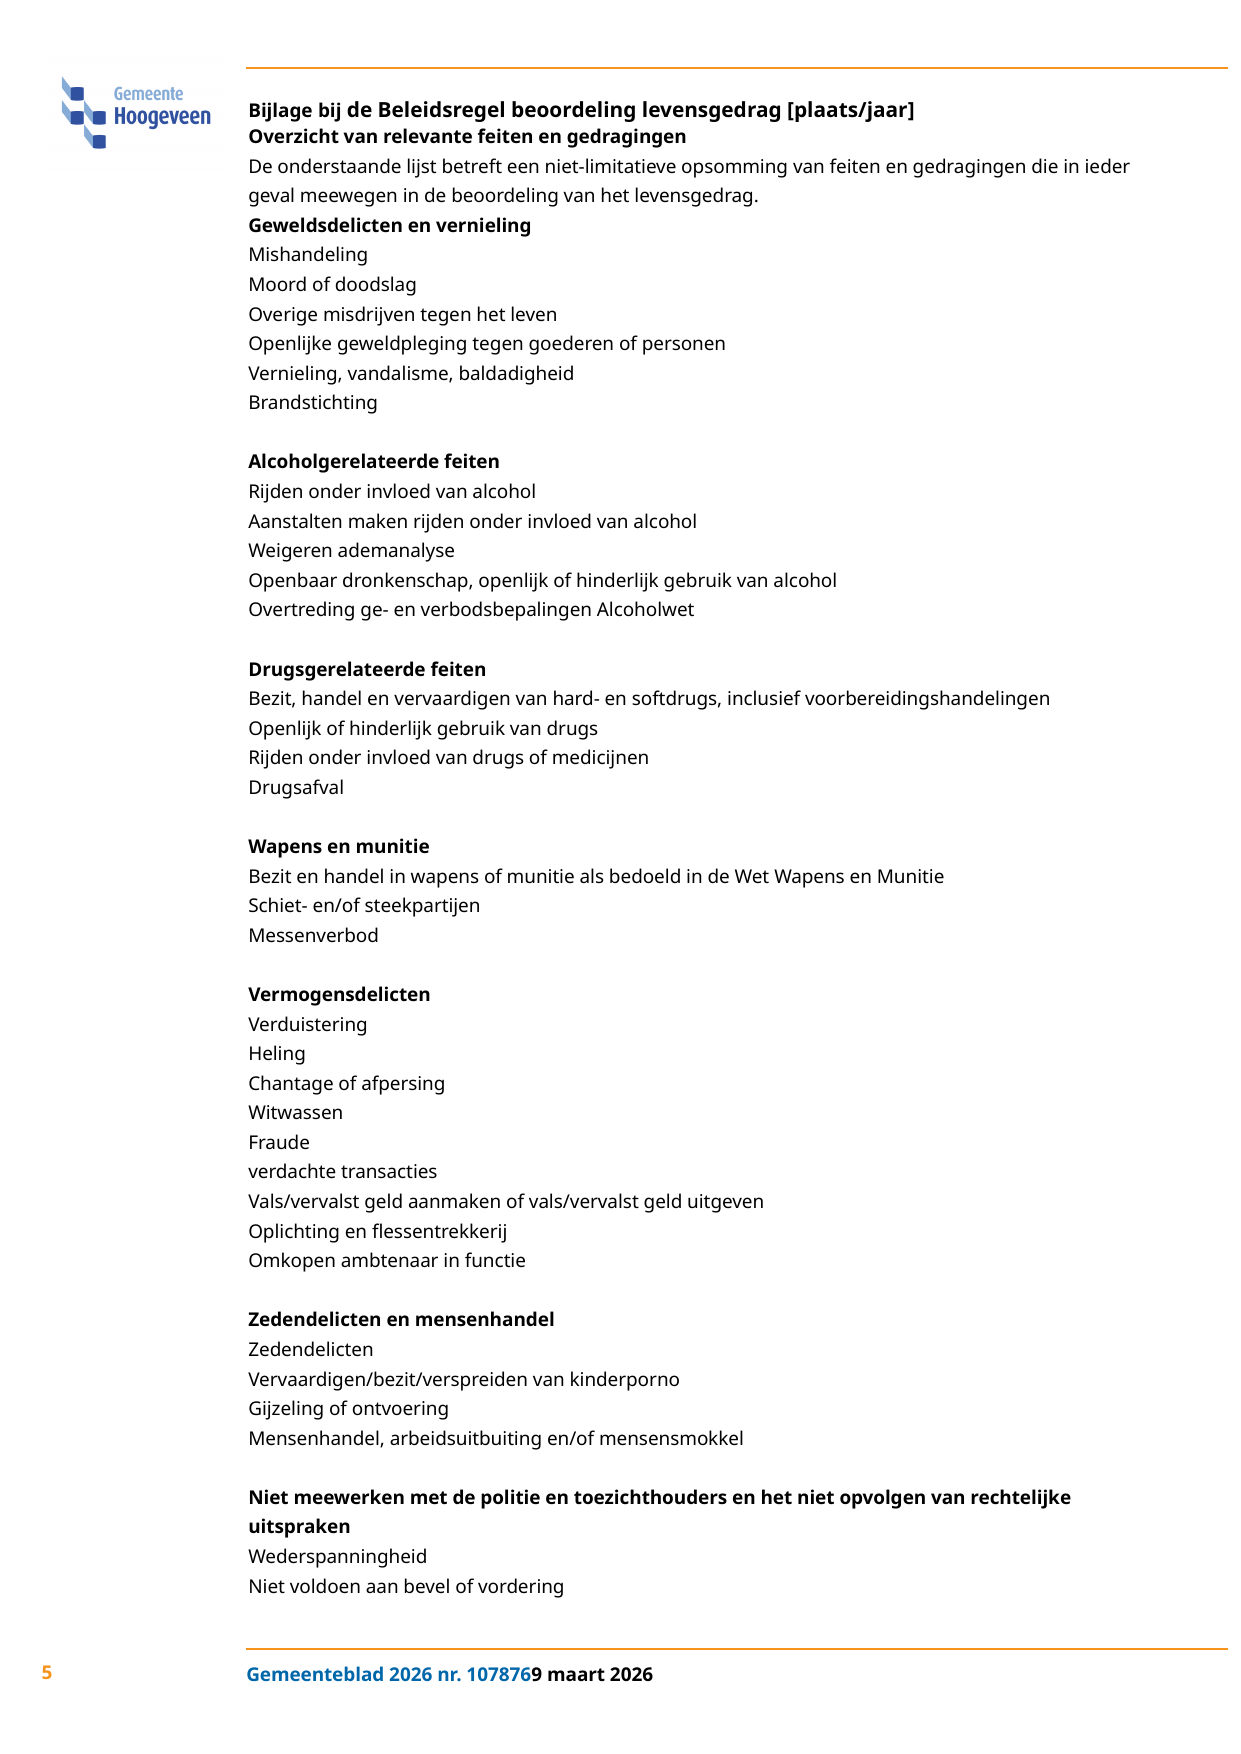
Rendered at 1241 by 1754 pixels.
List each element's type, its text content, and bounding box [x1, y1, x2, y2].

text Rijden onder invloed van alcohol [248, 478, 1152, 504]
text Drugsgerelateerde feiten [248, 656, 1152, 682]
text Rijden onder invloed van drugs of medicijnen [248, 744, 1152, 770]
text Zedendelicten [248, 1336, 1152, 1362]
text Aanstalten maken rijden onder invloed van alcohol [248, 508, 1152, 534]
text Geweldsdelicten en vernieling [248, 212, 1152, 238]
text Verduistering [248, 1011, 1152, 1037]
text Fraude [248, 1129, 1152, 1155]
text Niet meewerken met de politie en toezichthouders en het niet opvolgen van rechtelijke uitspraken [248, 1484, 1152, 1539]
text Bezit, handel en vervaardigen van hard- en softdrugs, inclusief voorbereidingshandelingen [248, 685, 1152, 711]
text Overtreding ge- en verbodsbepalingen Alcoholwet [248, 597, 1152, 622]
text Wederspanningheid [248, 1543, 1152, 1569]
text Bijlage bij de Beleidsregel beoordeling levensgedrag [plaats/jaar] [248, 95, 1152, 123]
text Wapens en munitie [248, 833, 1152, 859]
text Messenverbod [248, 922, 1152, 948]
text Brandstichting [248, 389, 1152, 415]
text Witwassen [248, 1099, 1152, 1125]
text Weigeren ademanalyse [248, 537, 1152, 563]
text Vernieling, vandalisme, baldadigheid [248, 360, 1152, 386]
text Overzicht van relevante feiten en gedragingen [248, 123, 1152, 149]
text Mensenhandel, arbeidsuitbuiting en/of mensensmokkel [248, 1425, 1152, 1451]
text Gijzeling of ontvoering [248, 1395, 1152, 1421]
text Bezit en handel in wapens of munitie als bedoeld in de Wet Wapens en Munitie [248, 863, 1152, 889]
text Omkopen ambtenaar in functie [248, 1247, 1152, 1273]
text Schiet- en/of steekpartijen [248, 892, 1152, 918]
text verdachte transacties [248, 1159, 1152, 1184]
text Vervaardigen/bezit/verspreiden van kinderporno [248, 1366, 1152, 1392]
text Drugsafval [248, 774, 1152, 800]
text Alcoholgerelateerde feiten [248, 449, 1152, 474]
text Openbaar dronkenschap, openlijk of hinderlijk gebruik van alcohol [248, 567, 1152, 593]
text De onderstaande lijst betreft een niet-limitatieve opsomming van feiten en gedragingen die in ieder geval meewegen in de beoordeling van het levensgedrag. [248, 153, 1152, 208]
picture [41, 47, 231, 172]
text Zedendelicten en mensenhandel [248, 1307, 1152, 1332]
text Chantage of afpersing [248, 1070, 1152, 1096]
text Moord of doodslag [248, 271, 1152, 297]
text Overige misdrijven tegen het leven [248, 301, 1152, 327]
text Vals/vervalst geld aanmaken of vals/vervalst geld uitgeven [248, 1188, 1152, 1214]
text Heling [248, 1040, 1152, 1066]
text Niet voldoen aan bevel of vordering [248, 1573, 1152, 1599]
text Vermogensdelicten [248, 981, 1152, 1007]
text Oplichting en flessentrekkerij [248, 1218, 1152, 1244]
text Mishandeling [248, 242, 1152, 267]
text Openlijke geweldpleging tegen goederen of personen [248, 330, 1152, 356]
text Openlijk of hinderlijk gebruik van drugs [248, 715, 1152, 741]
